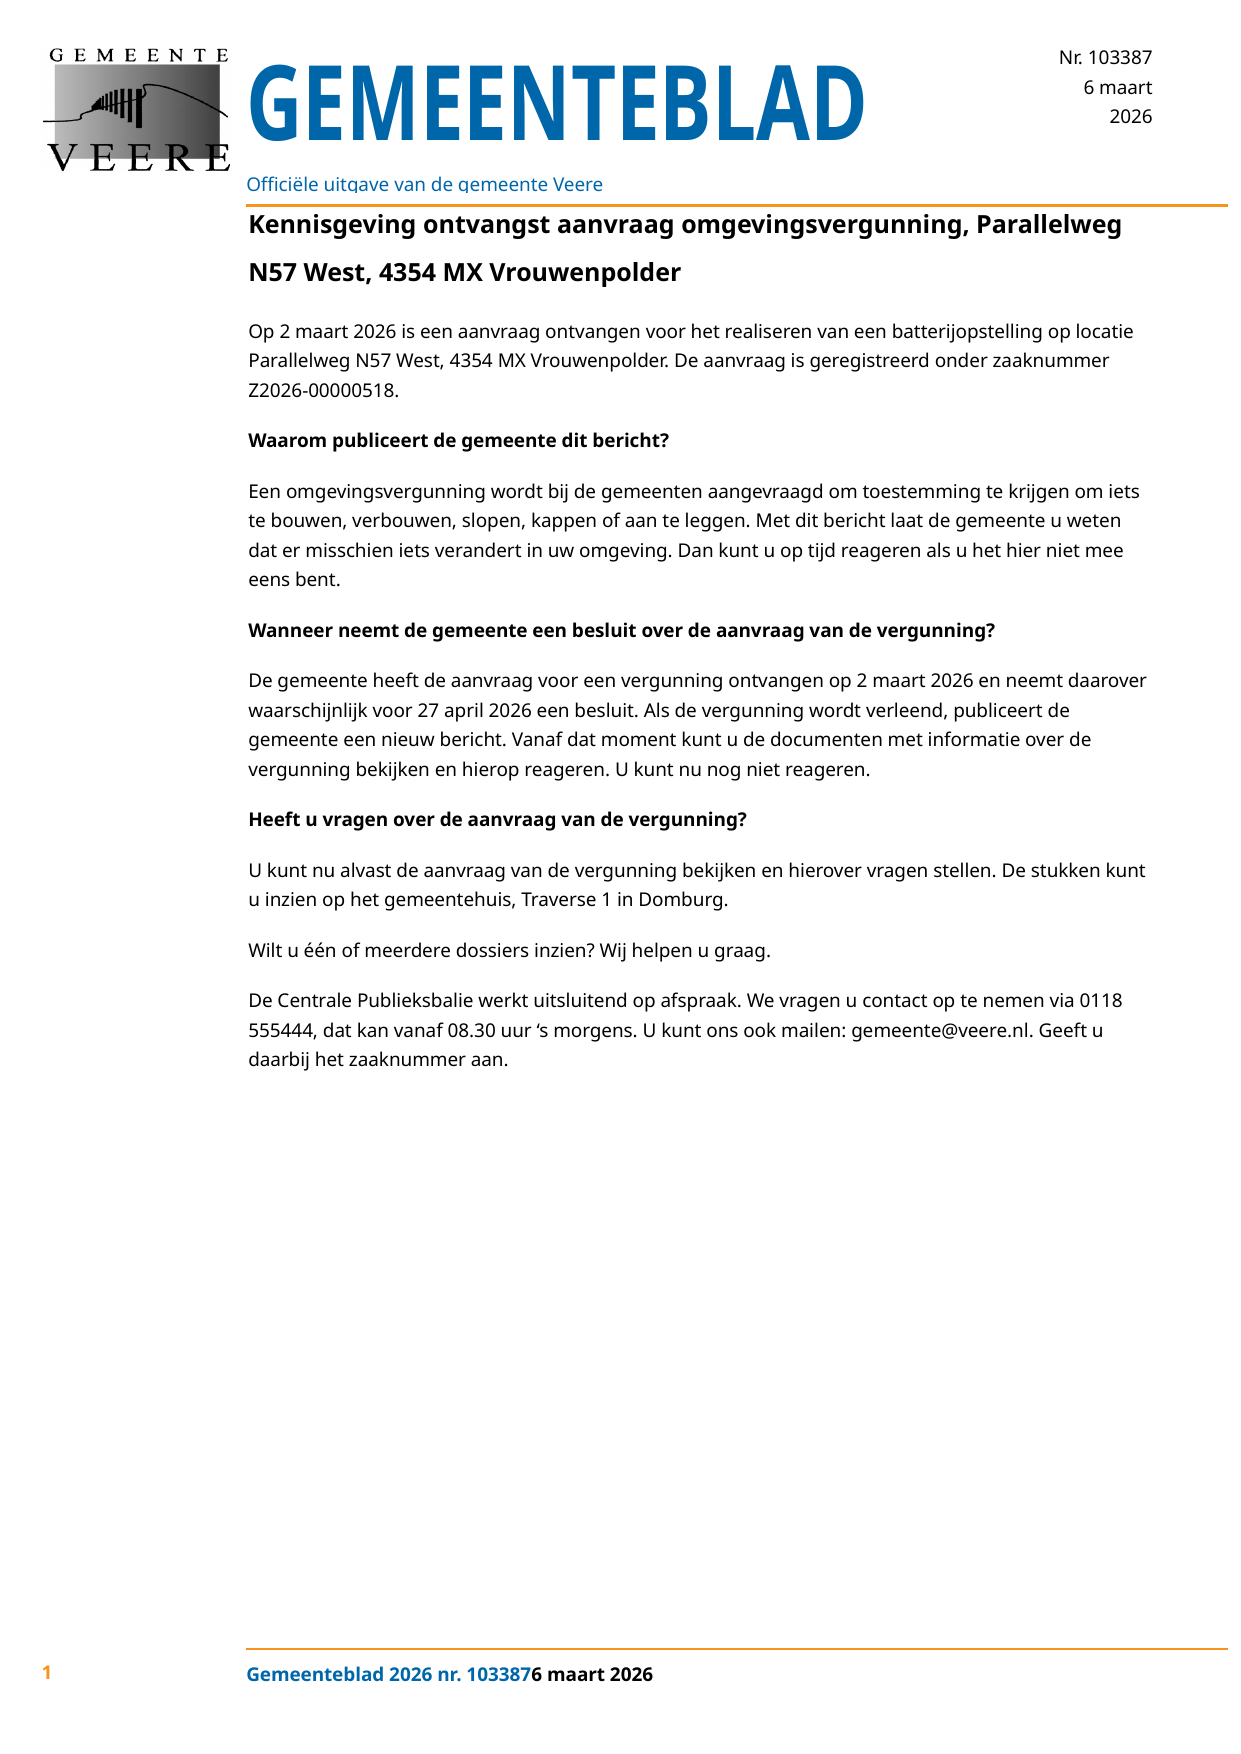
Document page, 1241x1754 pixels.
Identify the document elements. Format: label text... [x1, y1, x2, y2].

text Wanneer neemt de gemeente een besluit over de aanvraag van de vergunning? [248, 617, 1152, 643]
text Wilt u één of meerdere dossiers inzien? Wij helpen u graag. [248, 937, 1152, 963]
text Een omgevingsvergunning wordt bij de gemeenten aangevraagd om toestemming te krijgen om iets te bouwen, verbouwen, slopen, kappen of aan te leggen. Met dit bericht laat de gemeente u weten dat er misschien iets verandert in uw omgeving. Dan kunt u op tijd reageren als u het hier niet mee eens bent. [248, 478, 1152, 592]
text De gemeente heeft de aanvraag voor een vergunning ontvangen op 2 maart 2026 en neemt daarover waarschijnlijk voor 27 april 2026 een besluit. Als de vergunning wordt verleend, publiceert de gemeente een nieuw bericht. Vanaf dat moment kunt u de documenten met informatie over de vergunning bekijken en hierop reageren. U kunt nu nog niet reageren. [248, 667, 1152, 782]
text Kennisgeving ontvangst aanvraag omgevingsvergunning, Parallelweg N57 West, 4354 MX Vrouwenpolder [248, 207, 1152, 288]
picture [41, 47, 231, 172]
text Waarom publiceert de gemeente dit bericht? [248, 427, 1152, 453]
text De Centrale Publieksbalie werkt uitsluitend op afspraak. We vragen u contact op te nemen via 0118 555444, dat kan vanaf 08.30 uur ‘s morgens. U kunt ons ook mailen: gemeente@veere.nl. Geeft u daarbij het zaaknummer aan. [248, 987, 1152, 1072]
text U kunt nu alvast de aanvraag van de vergunning bekijken en hierover vragen stellen. De stukken kunt u inzien op het gemeentehuis, Traverse 1 in Domburg. [248, 857, 1152, 912]
text Op 2 maart 2026 is een aanvraag ontvangen voor het realiseren van een batterijopstelling op locatie Parallelweg N57 West, 4354 MX Vrouwenpolder. De aanvraag is geregistreerd onder zaaknummer Z2026-00000518. [248, 318, 1152, 403]
text Heeft u vragen over de aanvraag van de vergunning? [248, 807, 1152, 832]
